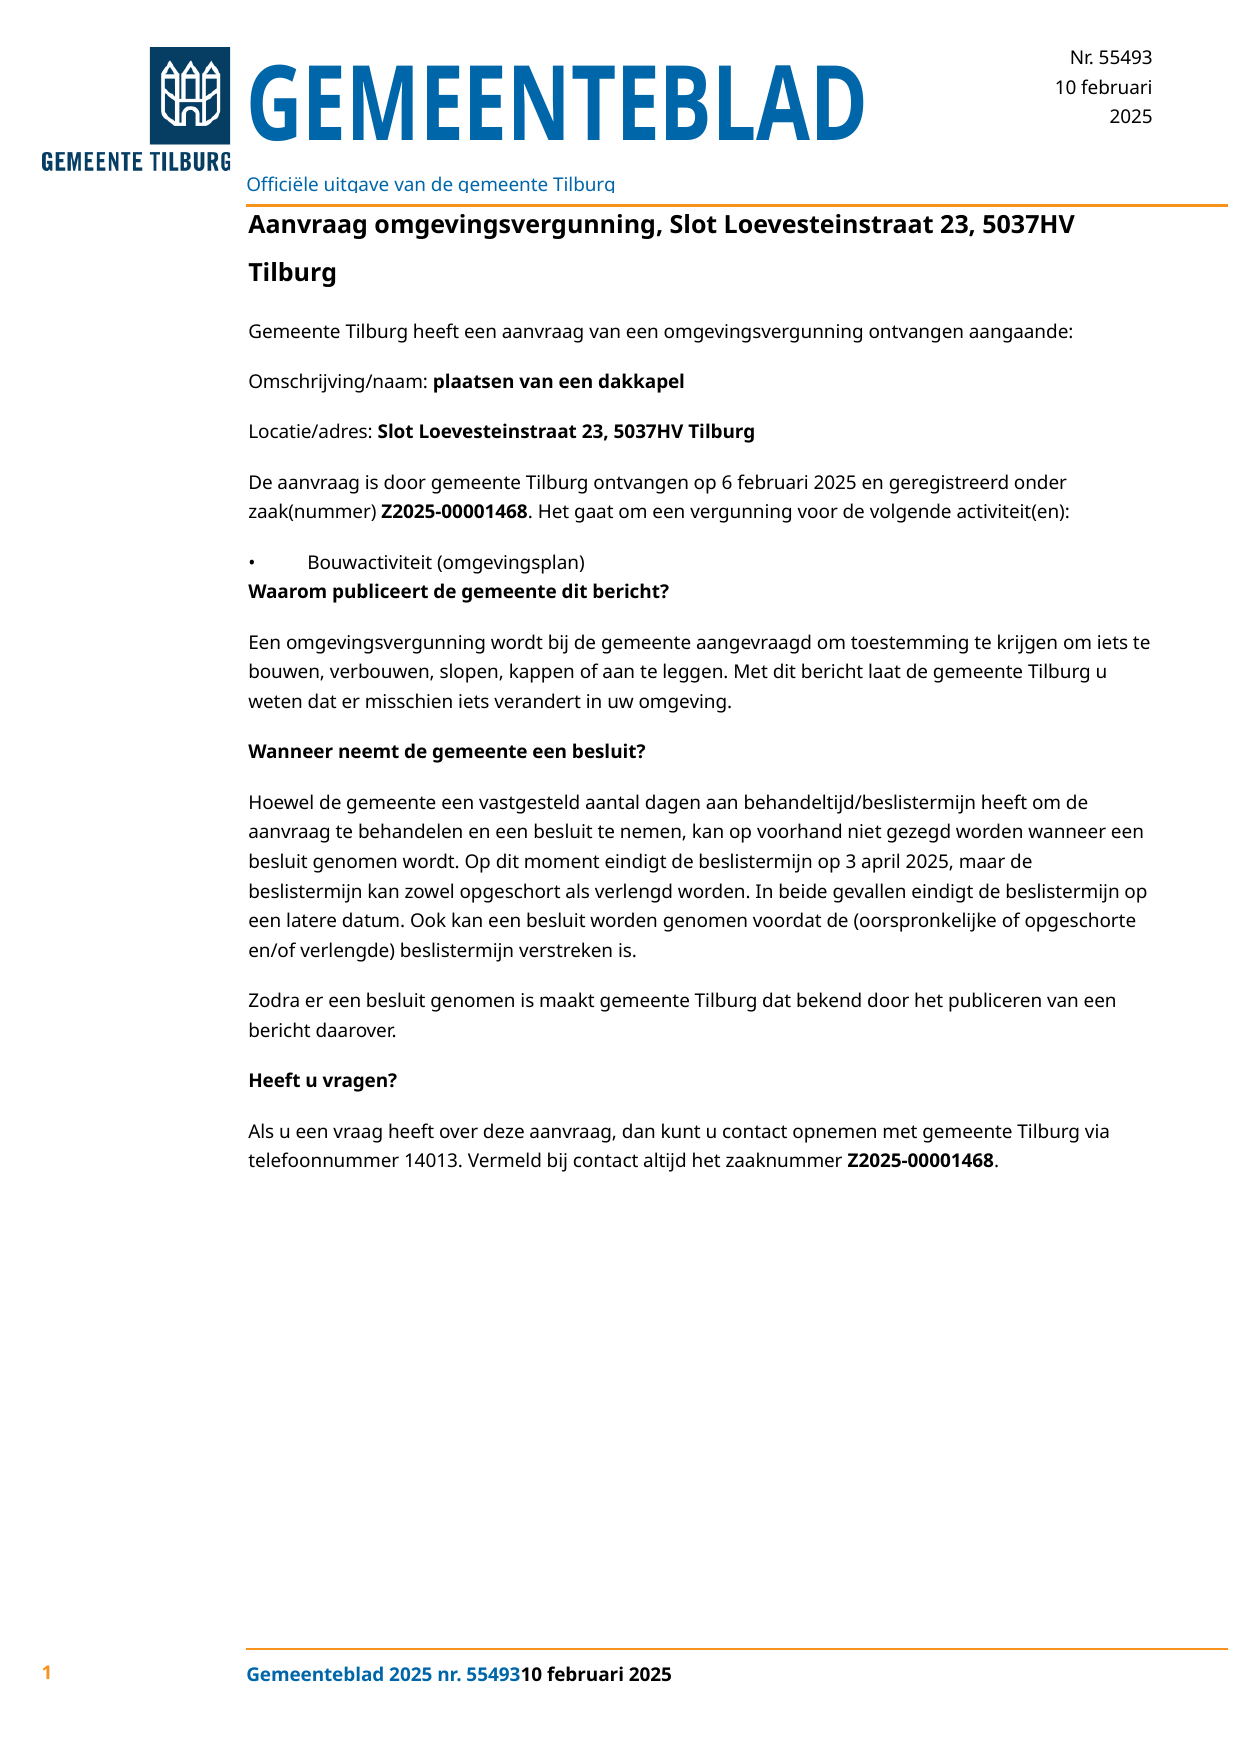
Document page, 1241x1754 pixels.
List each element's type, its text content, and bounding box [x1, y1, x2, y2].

text Een omgevingsvergunning wordt bij de gemeente aangevraagd om toestemming te krijgen om iets te bouwen, verbouwen, slopen, kappen of aan te leggen. Met dit bericht laat de gemeente Tilburg u weten dat er misschien iets verandert in uw omgeving. [248, 629, 1152, 714]
text Heeft u vragen? [248, 1067, 1152, 1093]
text De aanvraag is door gemeente Tilburg ontvangen op 6 februari 2025 en geregistreerd onder zaak(nummer) Z2025-00001468. Het gaat om een vergunning voor de volgende activiteit(en): [248, 469, 1152, 524]
text Hoewel de gemeente een vastgesteld aantal dagen aan behandeltijd/beslistermijn heeft om de aanvraag te behandelen en een besluit te nemen, kan op voorhand niet gezegd worden wanneer een besluit genomen wordt. Op dit moment eindigt de beslistermijn op 3 april 2025, maar de beslistermijn kan zowel opgeschort als verlengd worden. In beide gevallen eindigt de beslistermijn op een latere datum. Ook kan een besluit worden genomen voordat de (oorspronkelijke of opgeschorte en/of verlengde) beslistermijn verstreken is. [248, 789, 1152, 963]
text Wanneer neemt de gemeente een besluit? [248, 739, 1152, 764]
text Locatie/adres: Slot Loevesteinstraat 23, 5037HV Tilburg [248, 419, 1152, 444]
text Omschrijving/naam: plaatsen van een dakkapel [248, 368, 1152, 394]
list Bouwactiviteit (omgevingsplan) [248, 549, 1152, 575]
text Aanvraag omgevingsvergunning, Slot Loevesteinstraat 23, 5037HV Tilburg [248, 207, 1152, 288]
text Zodra er een besluit genomen is maakt gemeente Tilburg dat bekend door het publiceren van een bericht daarover. [248, 987, 1152, 1043]
picture [41, 47, 231, 172]
text Gemeente Tilburg heeft een aanvraag van een omgevingsvergunning ontvangen aangaande: [248, 318, 1152, 344]
text Waarom publiceert de gemeente dit bericht? [248, 579, 1152, 604]
text Als u een vraag heeft over deze aanvraag, dan kunt u contact opnemen met gemeente Tilburg via telefoonnummer 14013. Vermeld bij contact altijd het zaaknummer Z2025-00001468. [248, 1118, 1152, 1173]
